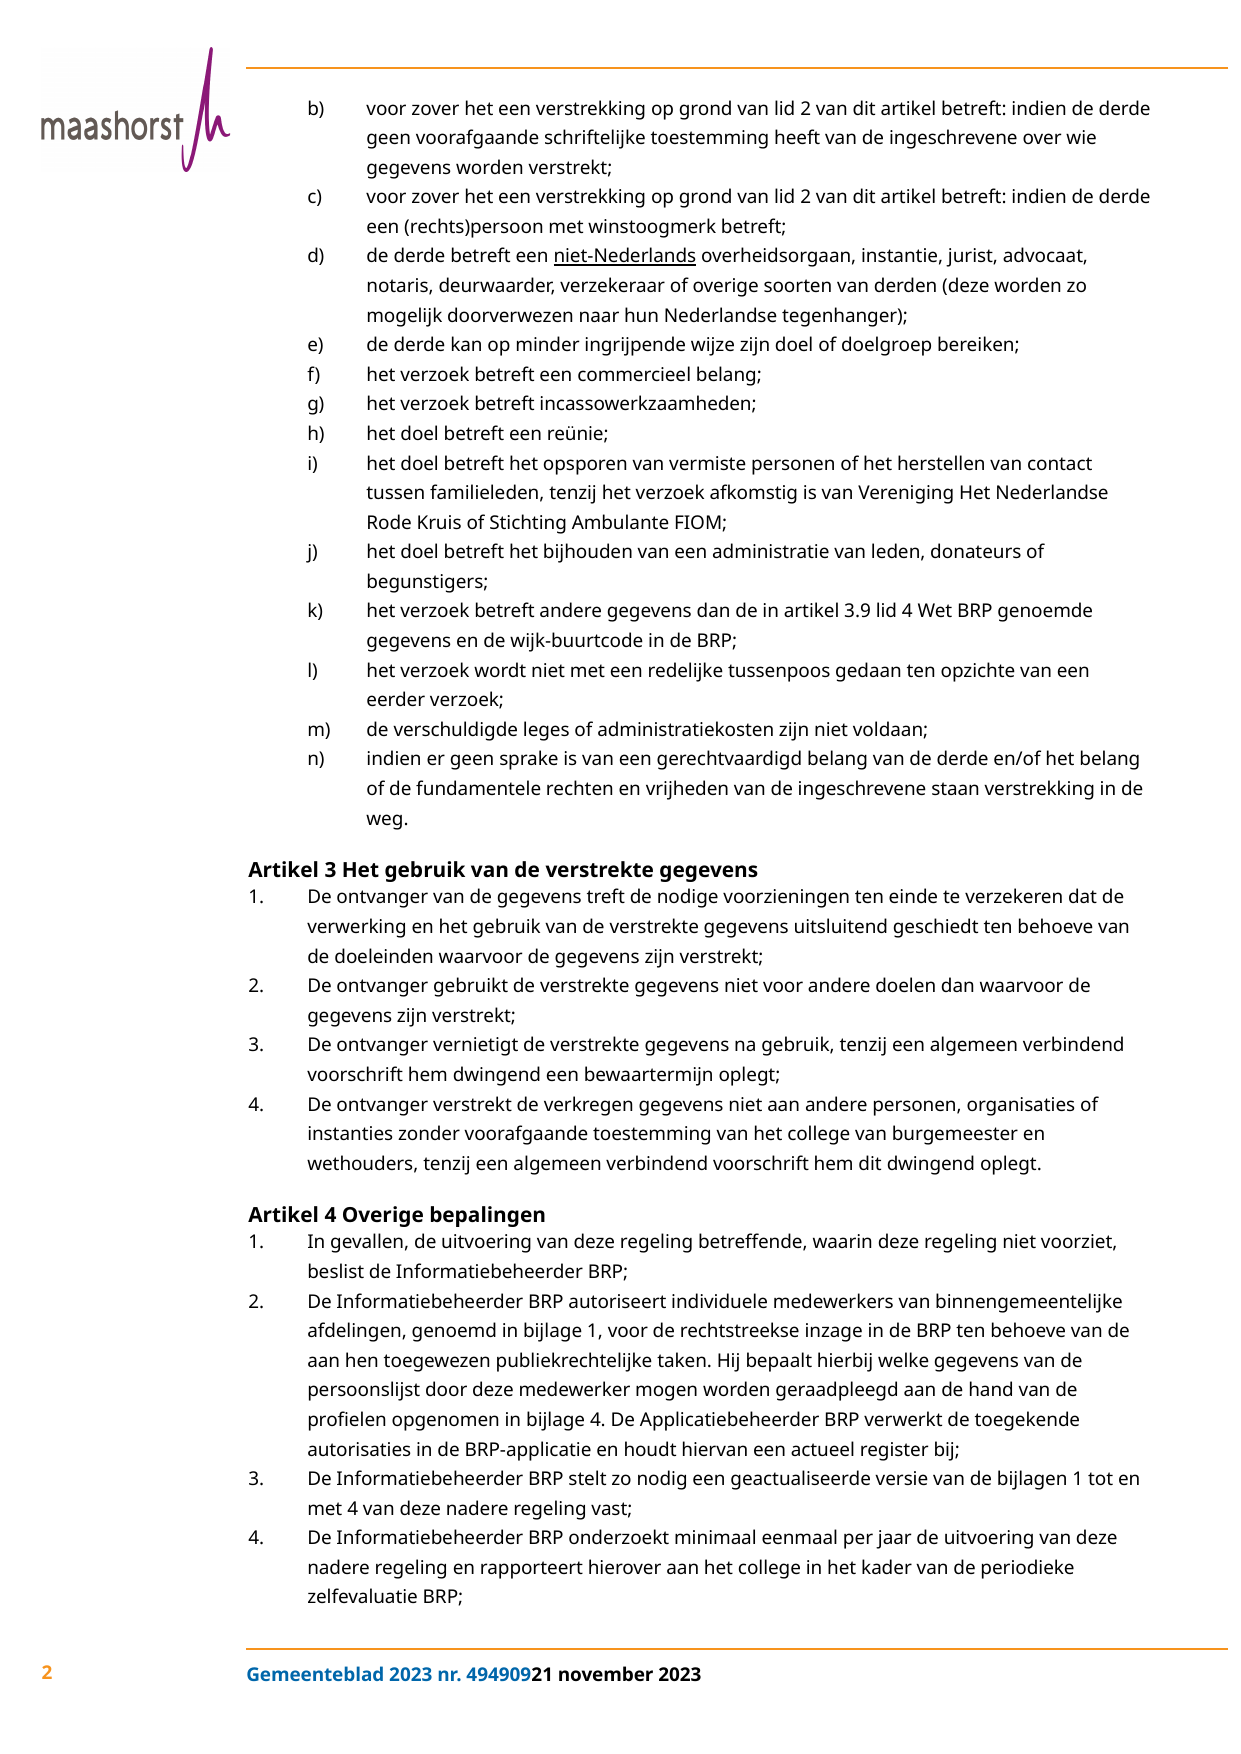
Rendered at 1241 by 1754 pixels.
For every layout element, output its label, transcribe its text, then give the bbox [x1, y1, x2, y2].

picture [41, 47, 231, 172]
list de derde kan op minder ingrijpende wijze zijn doel of doelgroep bereiken; [307, 331, 1152, 357]
list het verzoek betreft incassowerkzaamheden; [307, 391, 1152, 416]
list het verzoek wordt niet met een redelijke tussenpoos gedaan ten opzichte van een eerder verzoek; [307, 657, 1152, 712]
list In gevallen, de uitvoering van deze regeling betreffende, waarin deze regeling niet voorziet, beslist de Informatiebeheerder BRP; [248, 1229, 1152, 1284]
text Artikel 4 Overige bepalingen [248, 1200, 1152, 1229]
list het doel betreft het opsporen van vermiste personen of het herstellen van contact tussen familieleden, tenzij het verzoek afkomstig is van Vereniging Het Nederlandse Rode Kruis of Stichting Ambulante FIOM; [307, 450, 1152, 535]
list De Informatiebeheerder BRP stelt zo nodig een geactualiseerde versie van de bijlagen 1 tot en met 4 van deze nadere regeling vast; [248, 1465, 1152, 1521]
list De Informatiebeheerder BRP onderzoekt minimaal eenmaal per jaar de uitvoering van deze nadere regeling en rapporteert hierover aan het college in het kader van de periodieke zelfevaluatie BRP; [248, 1524, 1152, 1609]
list het doel betreft het bijhouden van een administratie van leden, donateurs of begunstigers; [307, 538, 1152, 594]
list voor zover het een verstrekking op grond van lid 2 van dit artikel betreft: indien de derde een (rechts)persoon met winstoogmerk betreft; [307, 183, 1152, 239]
list het verzoek betreft andere gegevens dan de in artikel 3.9 lid 4 Wet BRP genoemde gegevens en de wijk-buurtcode in de BRP; [307, 598, 1152, 653]
list voor zover het een verstrekking op grond van lid 2 van dit artikel betreft: indien de derde geen voorafgaande schriftelijke toestemming heeft van de ingeschrevene over wie gegevens worden verstrekt; [307, 95, 1152, 180]
list indien er geen sprake is van een gerechtvaardigd belang van de derde en/of het belang of de fundamentele rechten en vrijheden van de ingeschrevene staan verstrekking in de weg. [307, 746, 1152, 831]
list De ontvanger van de gegevens treft de nodige voorzieningen ten einde te verzekeren dat de verwerking en het gebruik van de verstrekte gegevens uitsluitend geschiedt ten behoeve van de doeleinden waarvoor de gegevens zijn verstrekt; [248, 884, 1152, 968]
list de derde betreft een niet-Nederlands overheidsorgaan, instantie, jurist, advocaat, notaris, deurwaarder, verzekeraar of overige soorten van derden (deze worden zo mogelijk doorverwezen naar hun Nederlandse tegenhanger); [307, 243, 1152, 328]
list De ontvanger vernietigt de verstrekte gegevens na gebruik, tenzij een algemeen verbindend voorschrift hem dwingend een bewaartermijn oplegt; [248, 1032, 1152, 1087]
list De Informatiebeheerder BRP autoriseert individuele medewerkers van binnengemeentelijke afdelingen, genoemd in bijlage 1, voor de rechtstreekse inzage in de BRP ten behoeve van de aan hen toegewezen publiekrechtelijke taken. Hij bepaalt hierbij welke gegevens van de persoonslijst door deze medewerker mogen worden geraadpleegd aan de hand van de profielen opgenomen in bijlage 4. De Applicatiebeheerder BRP verwerkt de toegekende autorisaties in de BRP-applicatie en houdt hiervan een actueel register bij; [248, 1288, 1152, 1462]
list De ontvanger verstrekt de verkregen gegevens niet aan andere personen, organisaties of instanties zonder voorafgaande toestemming van het college van burgemeester en wethouders, tenzij een algemeen verbindend voorschrift hem dit dwingend oplegt. [248, 1091, 1152, 1176]
list de verschuldigde leges of administratiekosten zijn niet voldaan; [307, 716, 1152, 742]
list De ontvanger gebruikt de verstrekte gegevens niet voor andere doelen dan waarvoor de gegevens zijn verstrekt; [248, 972, 1152, 1028]
list het doel betreft een reünie; [307, 420, 1152, 446]
text Artikel 3 Het gebruik van de verstrekte gegevens [248, 855, 1152, 884]
list het verzoek betreft een commercieel belang; [307, 361, 1152, 387]
